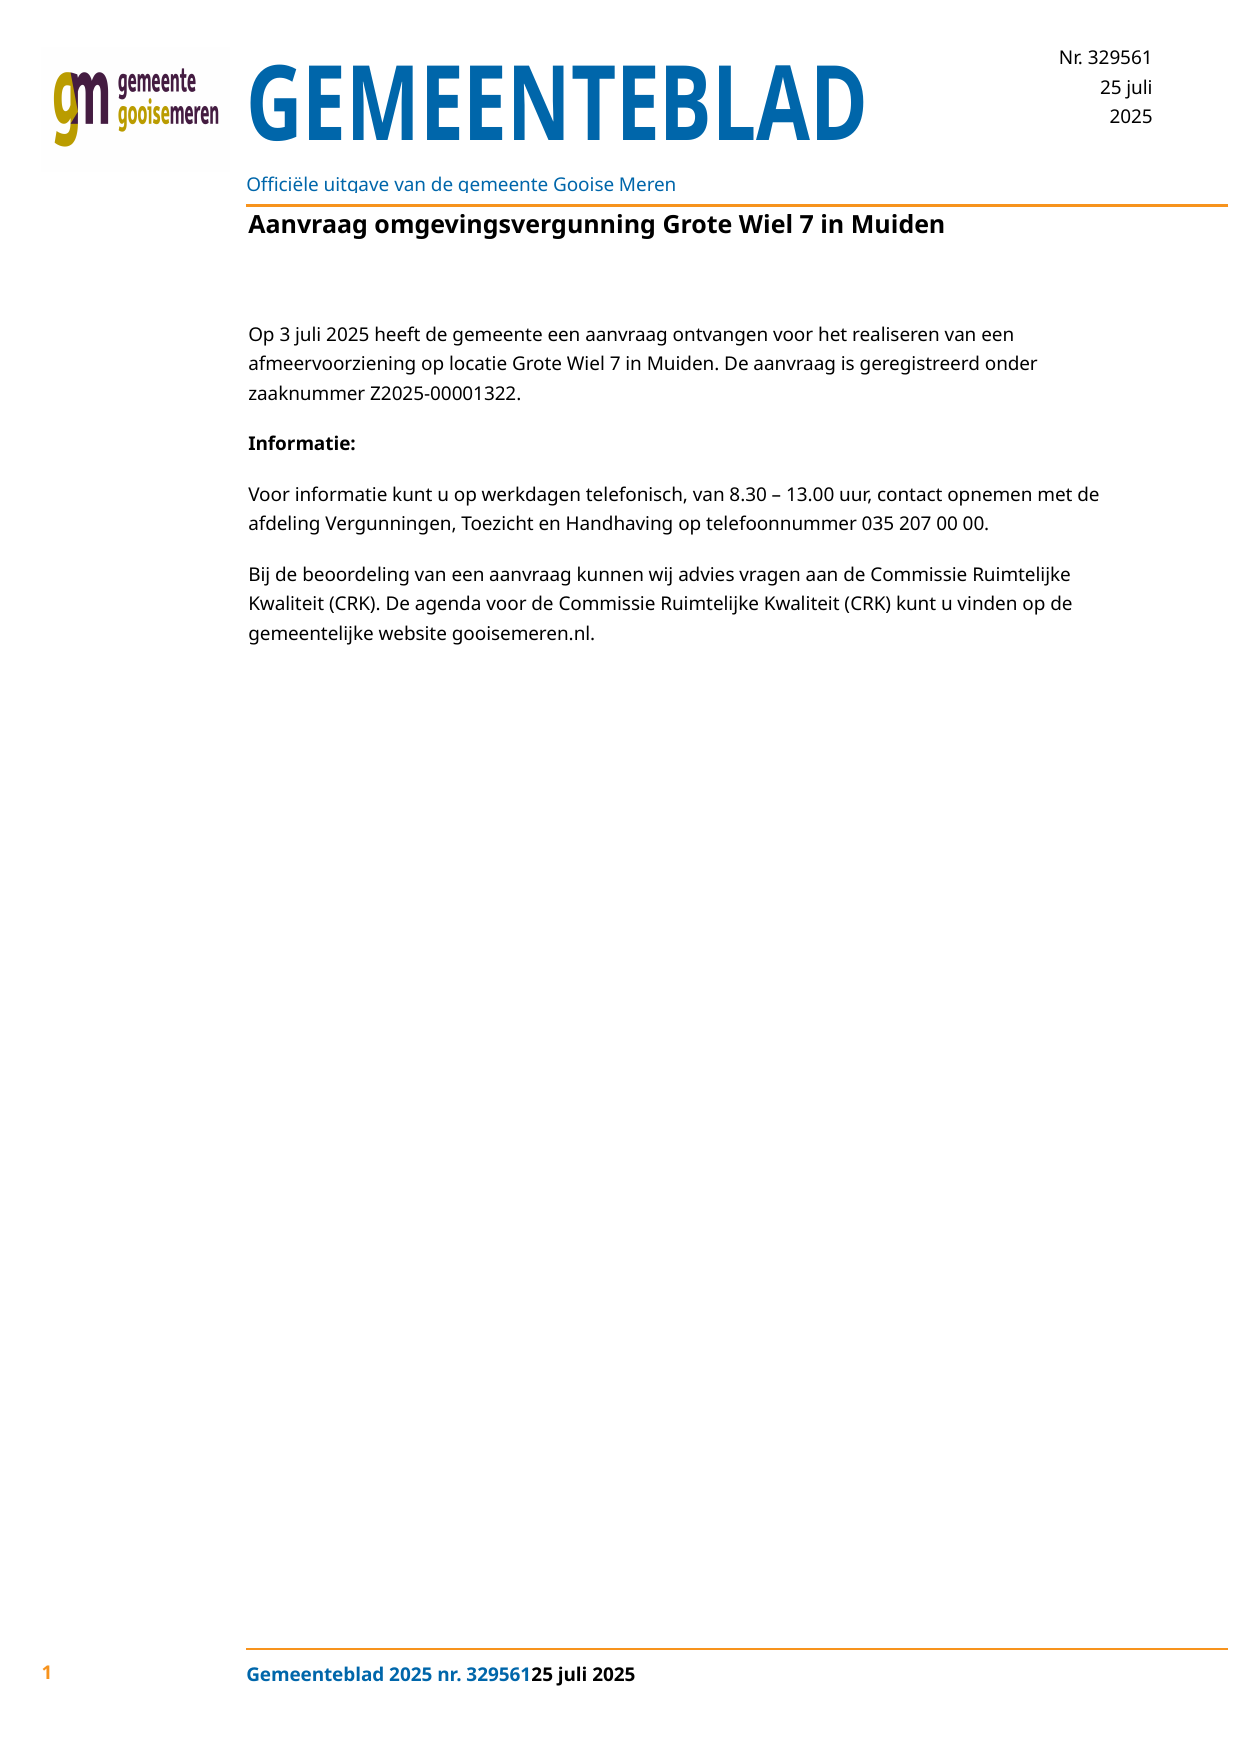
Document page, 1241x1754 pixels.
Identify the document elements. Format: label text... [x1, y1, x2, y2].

text Aanvraag omgevingsvergunning Grote Wiel 7 in Muiden [248, 207, 1152, 241]
text Informatie: [248, 430, 1152, 456]
text Voor informatie kunt u op werkdagen telefonisch, van 8.30 – 13.00 uur, contact opnemen met de afdeling Vergunningen, Toezicht en Handhaving op telefoonnummer 035 207 00 00. [248, 481, 1152, 536]
text Bij de beoordeling van een aanvraag kunnen wij advies vragen aan de Commissie Ruimtelijke Kwaliteit (CRK). De agenda voor de Commissie Ruimtelijke Kwaliteit (CRK) kunt u vinden op de gemeentelijke website gooisemeren.nl. [248, 561, 1152, 646]
picture [41, 47, 231, 172]
text Op 3 juli 2025 heeft de gemeente een aanvraag ontvangen voor het realiseren van een afmeervoorziening op locatie Grote Wiel 7 in Muiden. De aanvraag is geregistreerd onder zaaknummer Z2025-00001322. [248, 321, 1152, 406]
